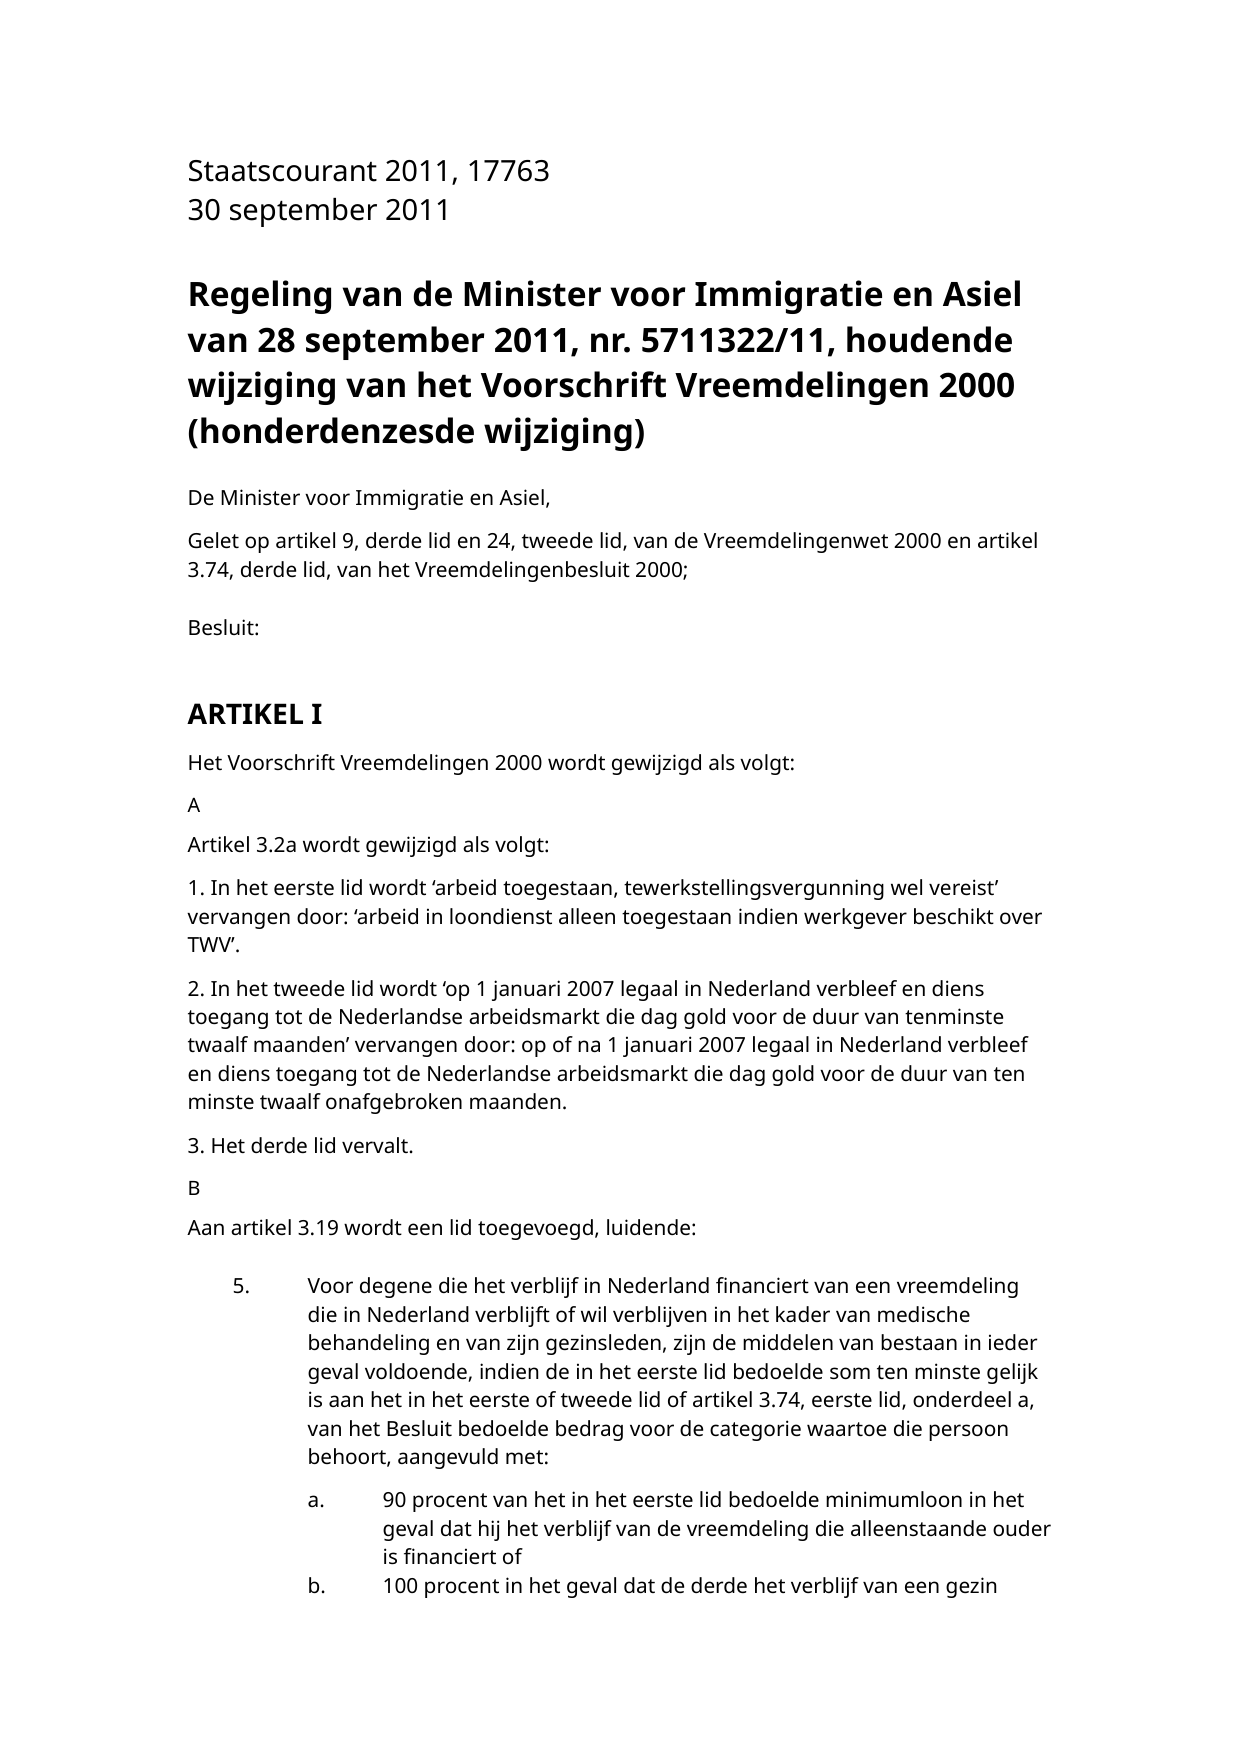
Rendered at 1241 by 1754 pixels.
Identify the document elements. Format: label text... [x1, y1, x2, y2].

text 2. In het tweede lid wordt ‘op 1 januari 2007 legaal in Nederland verbleef en diens toegang tot de Nederlandse arbeidsmarkt die dag gold voor de duur van tenminste twaalf maanden’ vervangen door: op of na 1 januari 2007 legaal in Nederland verbleef en diens toegang tot de Nederlandse arbeidsmarkt die dag gold voor de duur van ten minste twaalf onafgebroken maanden. [187, 974, 1053, 1116]
text A [187, 791, 1053, 818]
list Voor degene die het verblijf in Nederland financiert van een vreemdeling die in Nederland verblijft of wil verblijven in het kader van medische behandeling en van zijn gezinsleden, zijn de middelen van bestaan in ieder geval voldoende, indien de in het eerste lid bedoelde som ten minste gelijk is aan het in het eerste of tweede lid of artikel 3.74, eerste lid, onderdeel a, van het Besluit bedoelde bedrag voor de categorie waartoe die persoon behoort, aangevuld met: [232, 1272, 1053, 1471]
text 30 september 2011 [187, 190, 1053, 229]
text De Minister voor Immigratie en Asiel, [187, 483, 1053, 511]
text Besluit: [187, 613, 1053, 642]
text Gelet op artikel 9, derde lid en 24, tweede lid, van de Vreemdelingenwet 2000 en artikel 3.74, derde lid, van het Vreemdelingenbesluit 2000; [187, 526, 1053, 583]
text Artikel 3.2a wordt gewijzigd als volgt: [187, 830, 1053, 858]
text Staatscourant 2011, 17763 [187, 150, 1053, 190]
list 100 procent in het geval dat de derde het verblijf van een gezin [307, 1571, 1053, 1599]
text 3. Het derde lid vervalt. [187, 1131, 1053, 1159]
text Het Voorschrift Vreemdelingen 2000 wordt gewijzigd als volgt: [187, 748, 1053, 776]
subtitle ARTIKEL I [187, 694, 1053, 733]
text B [187, 1174, 1053, 1201]
list 90 procent van het in het eerste lid bedoelde minimumloon in het geval dat hij het verblijf van de vreemdeling die alleenstaande ouder is financiert of [307, 1486, 1053, 1571]
text Aan artikel 3.19 wordt een lid toegevoegd, luidende: [187, 1213, 1053, 1242]
text 1. In het eerste lid wordt ‘arbeid toegestaan, tewerkstellingsvergunning wel vereist’ vervangen door: ‘arbeid in loondienst alleen toegestaan indien werkgever beschikt over TWV’. [187, 873, 1053, 959]
subtitle Regeling van de Minister voor Immigratie en Asiel van 28 september 2011, nr. 5711322/11, houdende wijziging van het Voorschrift Vreemdelingen 2000 (honderdenzesde wijziging) [187, 271, 1053, 453]
